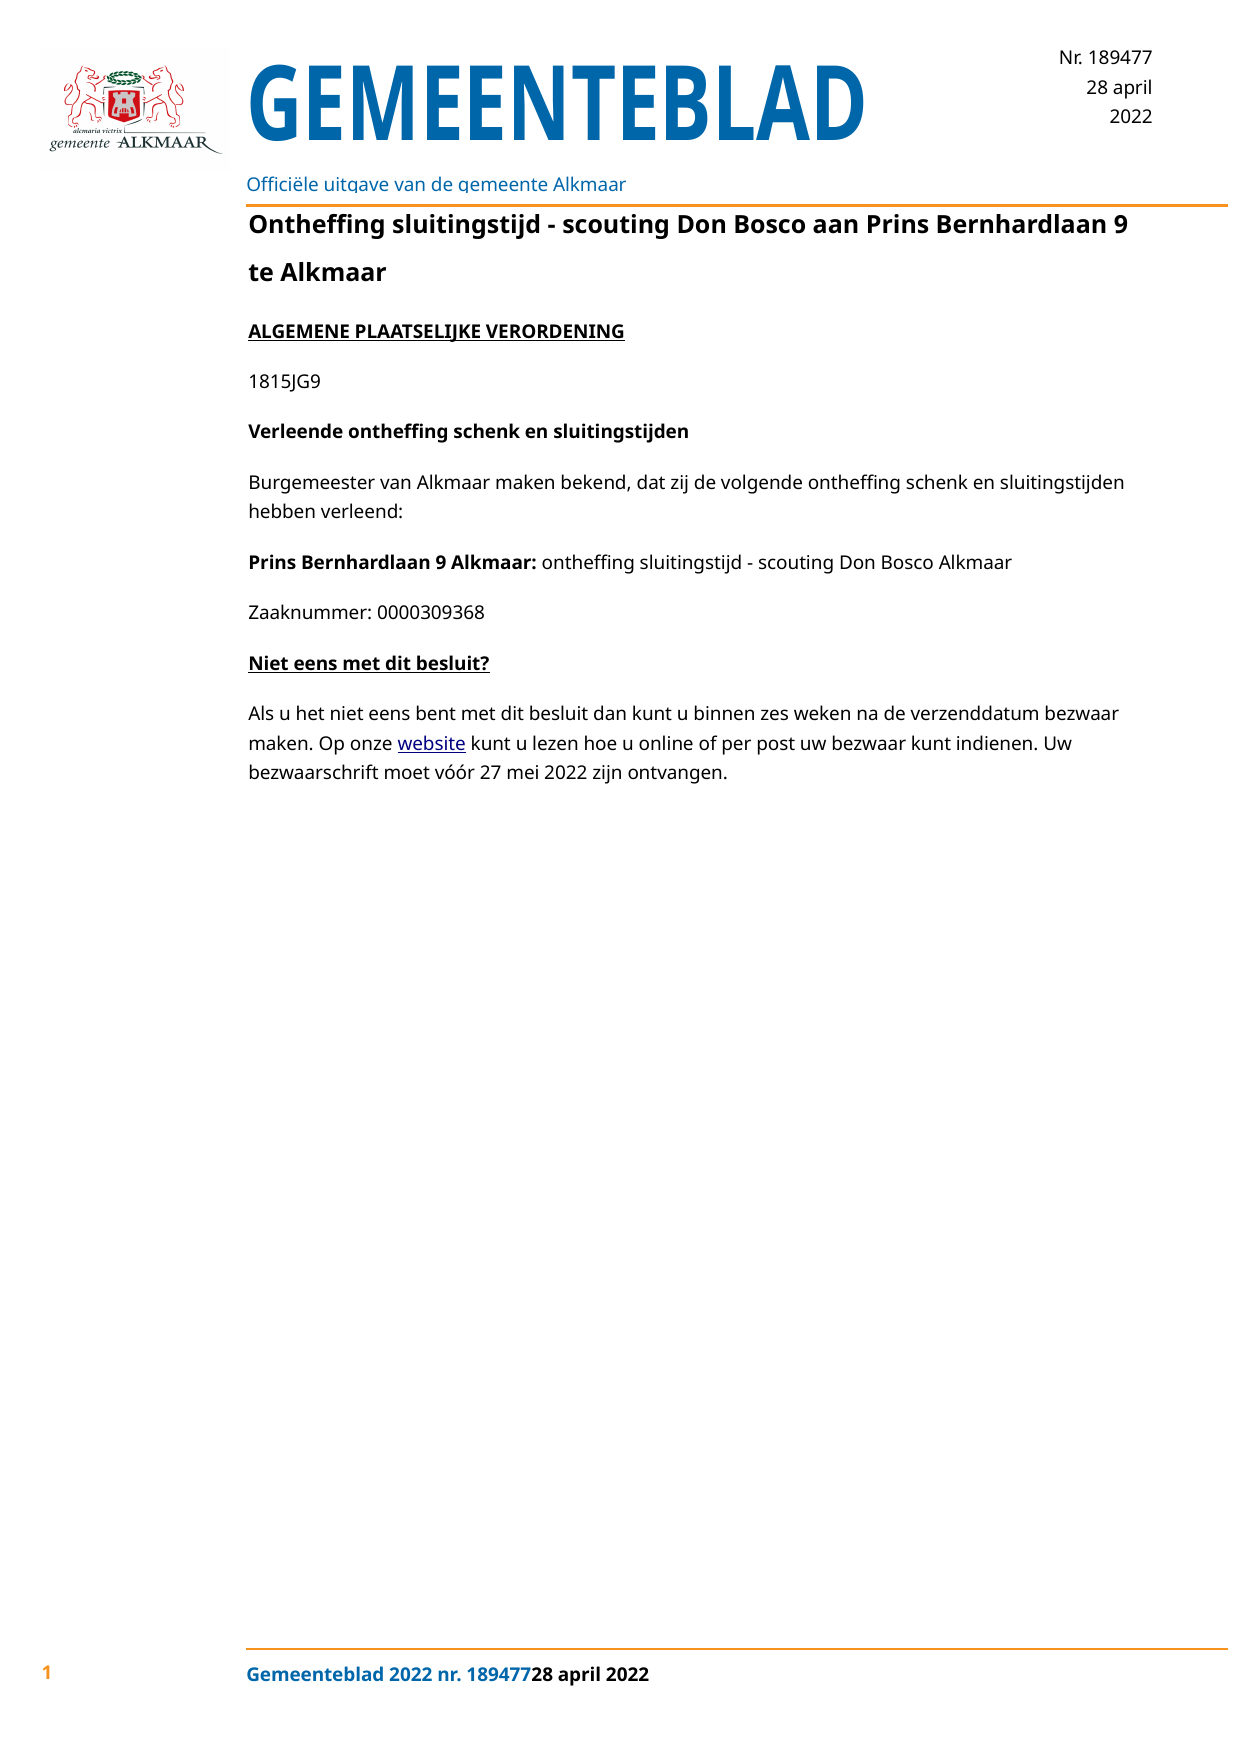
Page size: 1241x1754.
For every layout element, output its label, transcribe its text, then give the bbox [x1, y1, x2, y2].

text 1815JG9 [248, 368, 1152, 394]
text Zaaknummer: 0000309368 [248, 599, 1152, 625]
picture [41, 47, 231, 172]
text Prins Bernhardlaan 9 Alkmaar: ontheffing sluitingstijd - scouting Don Bosco Alkmaar [248, 549, 1152, 575]
text Als u het niet eens bent met dit besluit dan kunt u binnen zes weken na de verzenddatum bezwaar maken. Op onze website kunt u lezen hoe u online of per post uw bezwaar kunt indienen. Uw bezwaarschrift moet vóór 27 mei 2022 zijn ontvangen. [248, 700, 1152, 785]
text Verleende ontheffing schenk en sluitingstijden [248, 419, 1152, 444]
text ALGEMENE PLAATSELIJKE VERORDENING [248, 318, 1152, 344]
text Ontheffing sluitingstijd - scouting Don Bosco aan Prins Bernhardlaan 9 te Alkmaar [248, 207, 1152, 288]
text Burgemeester van Alkmaar maken bekend, dat zij de volgende ontheffing schenk en sluitingstijden hebben verleend: [248, 469, 1152, 524]
text Niet eens met dit besluit? [248, 650, 1152, 676]
